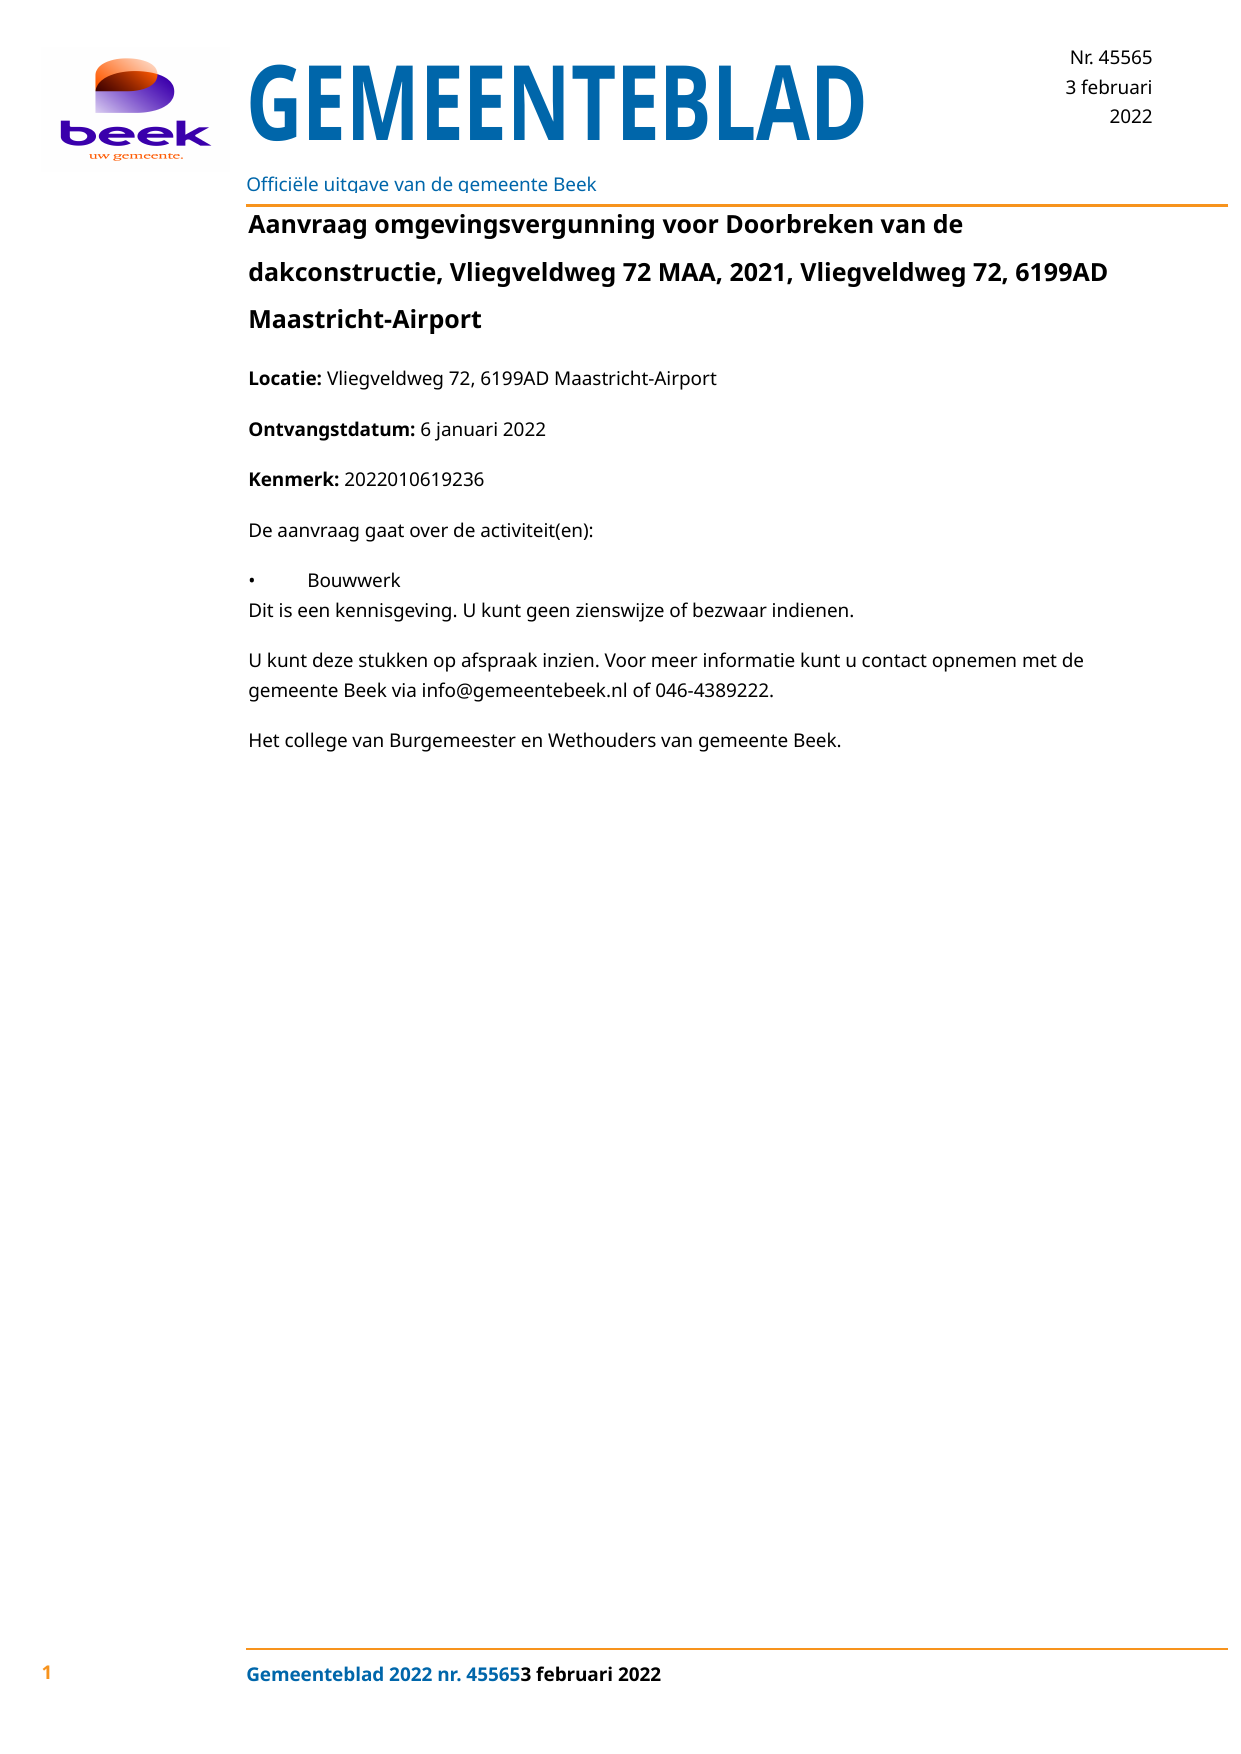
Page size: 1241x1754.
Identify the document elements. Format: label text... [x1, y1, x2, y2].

text Locatie: Vliegveldweg 72, 6199AD Maastricht-Airport [248, 366, 1152, 391]
text Het college van Burgemeester en Wethouders van gemeente Beek. [248, 727, 1152, 753]
text De aanvraag gaat over de activiteit(en): [248, 517, 1152, 542]
text Kenmerk: 2022010619236 [248, 466, 1152, 492]
picture [41, 47, 231, 172]
text U kunt deze stukken op afspraak inzien. Voor meer informatie kunt u contact opnemen met de gemeente Beek via info@gemeentebeek.nl of 046-4389222. [248, 647, 1152, 702]
text Aanvraag omgevingsvergunning voor Doorbreken van de dakconstructie, Vliegveldweg 72 MAA, 2021, Vliegveldweg 72, 6199AD Maastricht-Airport [248, 207, 1152, 336]
text Ontvangstdatum: 6 januari 2022 [248, 416, 1152, 442]
list Bouwwerk [248, 567, 1152, 593]
text Dit is een kennisgeving. U kunt geen zienswijze of bezwaar indienen. [248, 597, 1152, 622]
